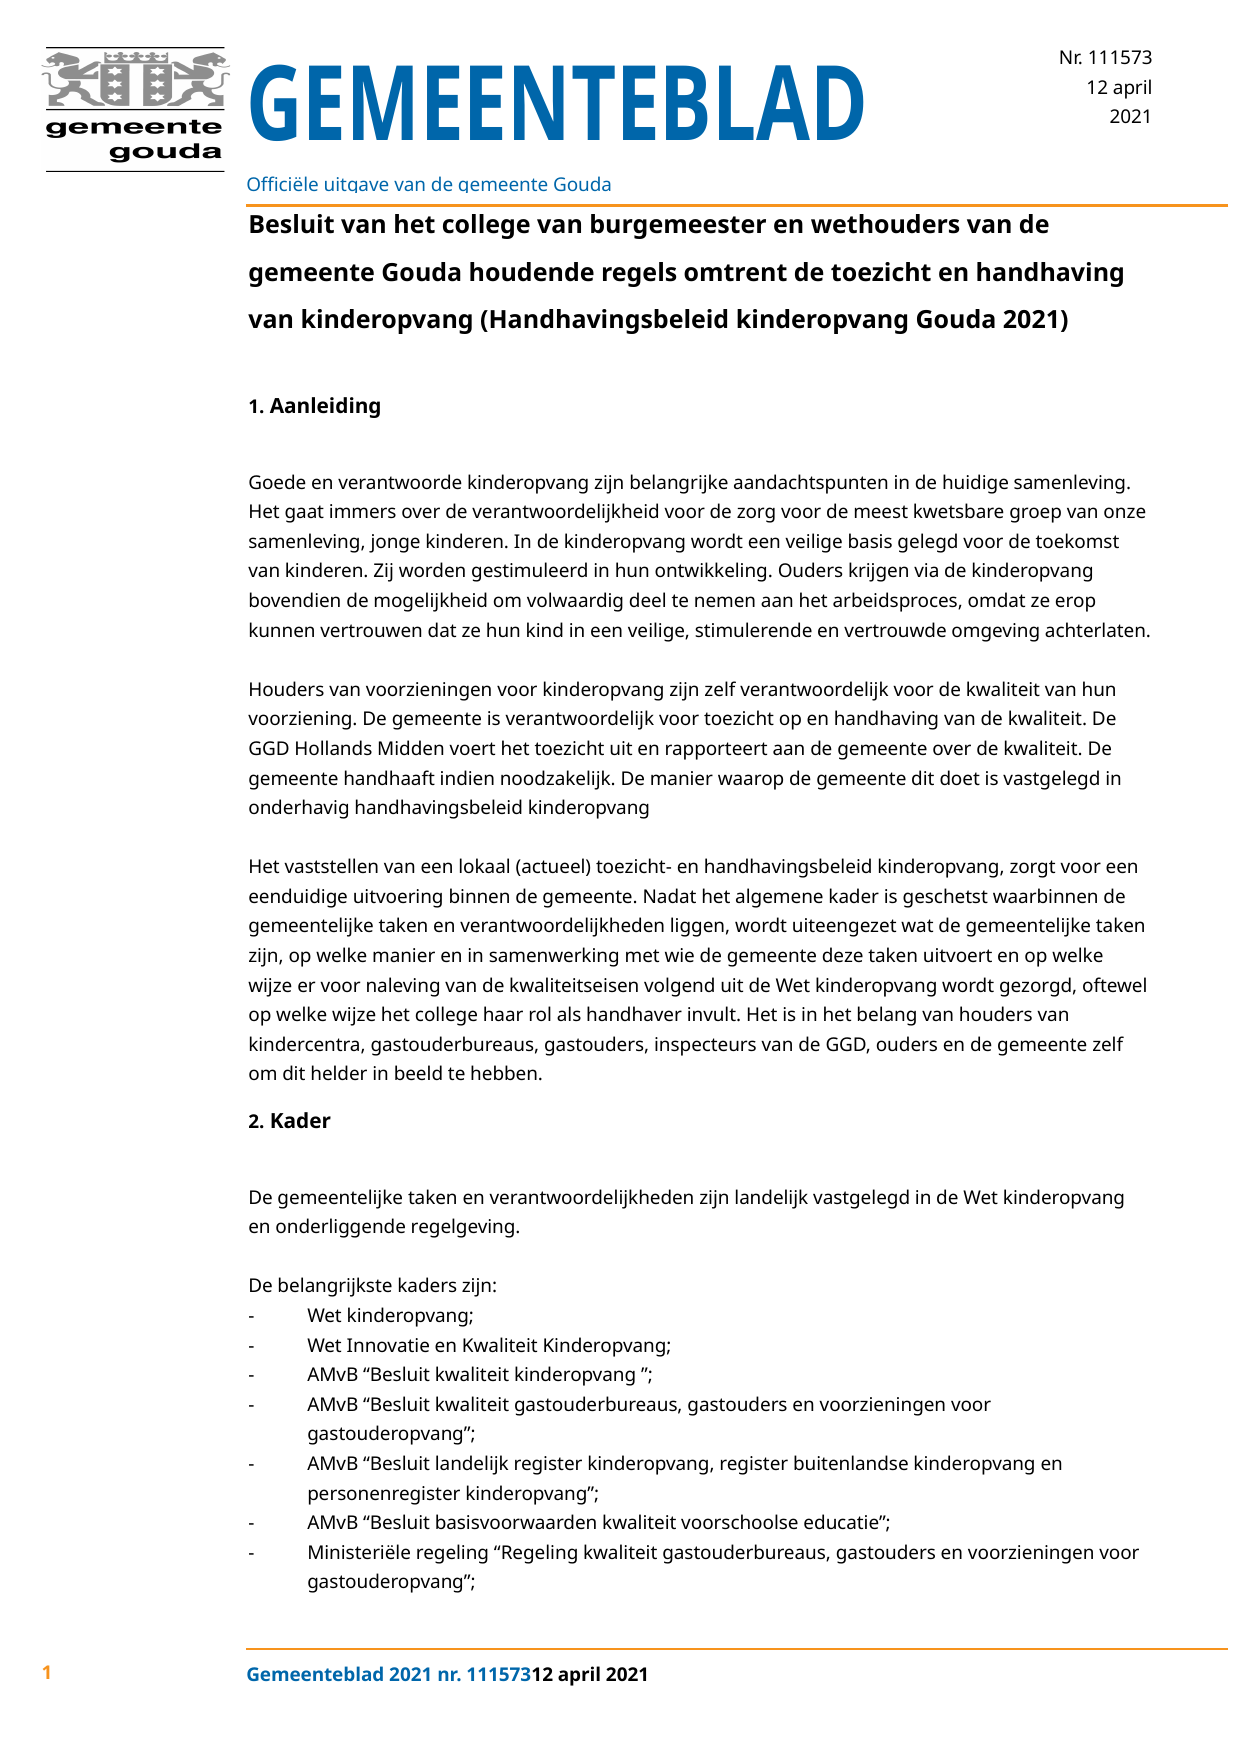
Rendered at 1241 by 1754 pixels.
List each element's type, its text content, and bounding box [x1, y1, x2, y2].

text Goede en verantwoorde kinderopvang zijn belangrijke aandachtspunten in de huidige samenleving. Het gaat immers over de verantwoordelijkheid voor de zorg voor de meest kwetsbare groep van onze samenleving, jonge kinderen. In de kinderopvang wordt een veilige basis gelegd voor de toekomst van kinderen. Zij worden gestimuleerd in hun ontwikkeling. Ouders krijgen via de kinderopvang bovendien de mogelijkheid om volwaardig deel te nemen aan het arbeidsproces, omdat ze erop kunnen vertrouwen dat ze hun kind in een veilige, stimulerende en vertrouwde omgeving achterlaten. [248, 469, 1152, 643]
text De gemeentelijke taken en verantwoordelijkheden zijn landelijk vastgelegd in de Wet kinderopvang en onderliggende regelgeving. [248, 1184, 1152, 1239]
list AMvB “Besluit basisvoorwaarden kwaliteit voorschoolse educatie”; [248, 1509, 1152, 1535]
text Houders van voorzieningen voor kinderopvang zijn zelf verantwoordelijk voor de kwaliteit van hun voorziening. De gemeente is verantwoordelijk voor toezicht op en handhaving van de kwaliteit. De GGD Hollands Midden voert het toezicht uit en rapporteert aan de gemeente over de kwaliteit. De gemeente handhaaft indien noodzakelijk. De manier waarop de gemeente dit doet is vastgelegd in onderhavig handhavingsbeleid kinderopvang [248, 676, 1152, 820]
list Ministeriële regeling “Regeling kwaliteit gastouderbureaus, gastouders en voorzieningen voor gastouderopvang”; [248, 1539, 1152, 1594]
picture [41, 47, 231, 172]
list Wet Innovatie en Kwaliteit Kinderopvang; [248, 1332, 1152, 1358]
text Het vaststellen van een lokaal (actueel) toezicht- en handhavingsbeleid kinderopvang, zorgt voor een eenduidige uitvoering binnen de gemeente. Nadat het algemene kader is geschetst waarbinnen de gemeentelijke taken en verantwoordelijkheden liggen, wordt uiteengezet wat de gemeentelijke taken zijn, op welke manier en in samenwerking met wie de gemeente deze taken uitvoert en op welke wijze er voor naleving van de kwaliteitseisen volgend uit de Wet kinderopvang wordt gezorgd, oftewel op welke wijze het college haar rol als handhaver invult. Het is in het belang van houders van kindercentra, gastouderbureaus, gastouders, inspecteurs van de GGD, ouders en de gemeente zelf om dit helder in beeld te hebben. [248, 853, 1152, 1086]
list AMvB “Besluit landelijk register kinderopvang, register buitenlandse kinderopvang en personenregister kinderopvang”; [248, 1450, 1152, 1506]
list AMvB “Besluit kwaliteit gastouderbureaus, gastouders en voorzieningen voor gastouderopvang”; [248, 1391, 1152, 1446]
text 1. Aanleiding [248, 391, 1152, 420]
text Besluit van het college van burgemeester en wethouders van de gemeente Gouda houdende regels omtrent de toezicht en handhaving van kinderopvang (Handhavingsbeleid kinderopvang Gouda 2021) [248, 207, 1152, 336]
text 2. Kader [248, 1106, 1152, 1135]
list AMvB “Besluit kwaliteit kinderopvang ”; [248, 1361, 1152, 1387]
text De belangrijkste kaders zijn: [248, 1273, 1152, 1298]
list Wet kinderopvang; [248, 1302, 1152, 1328]
